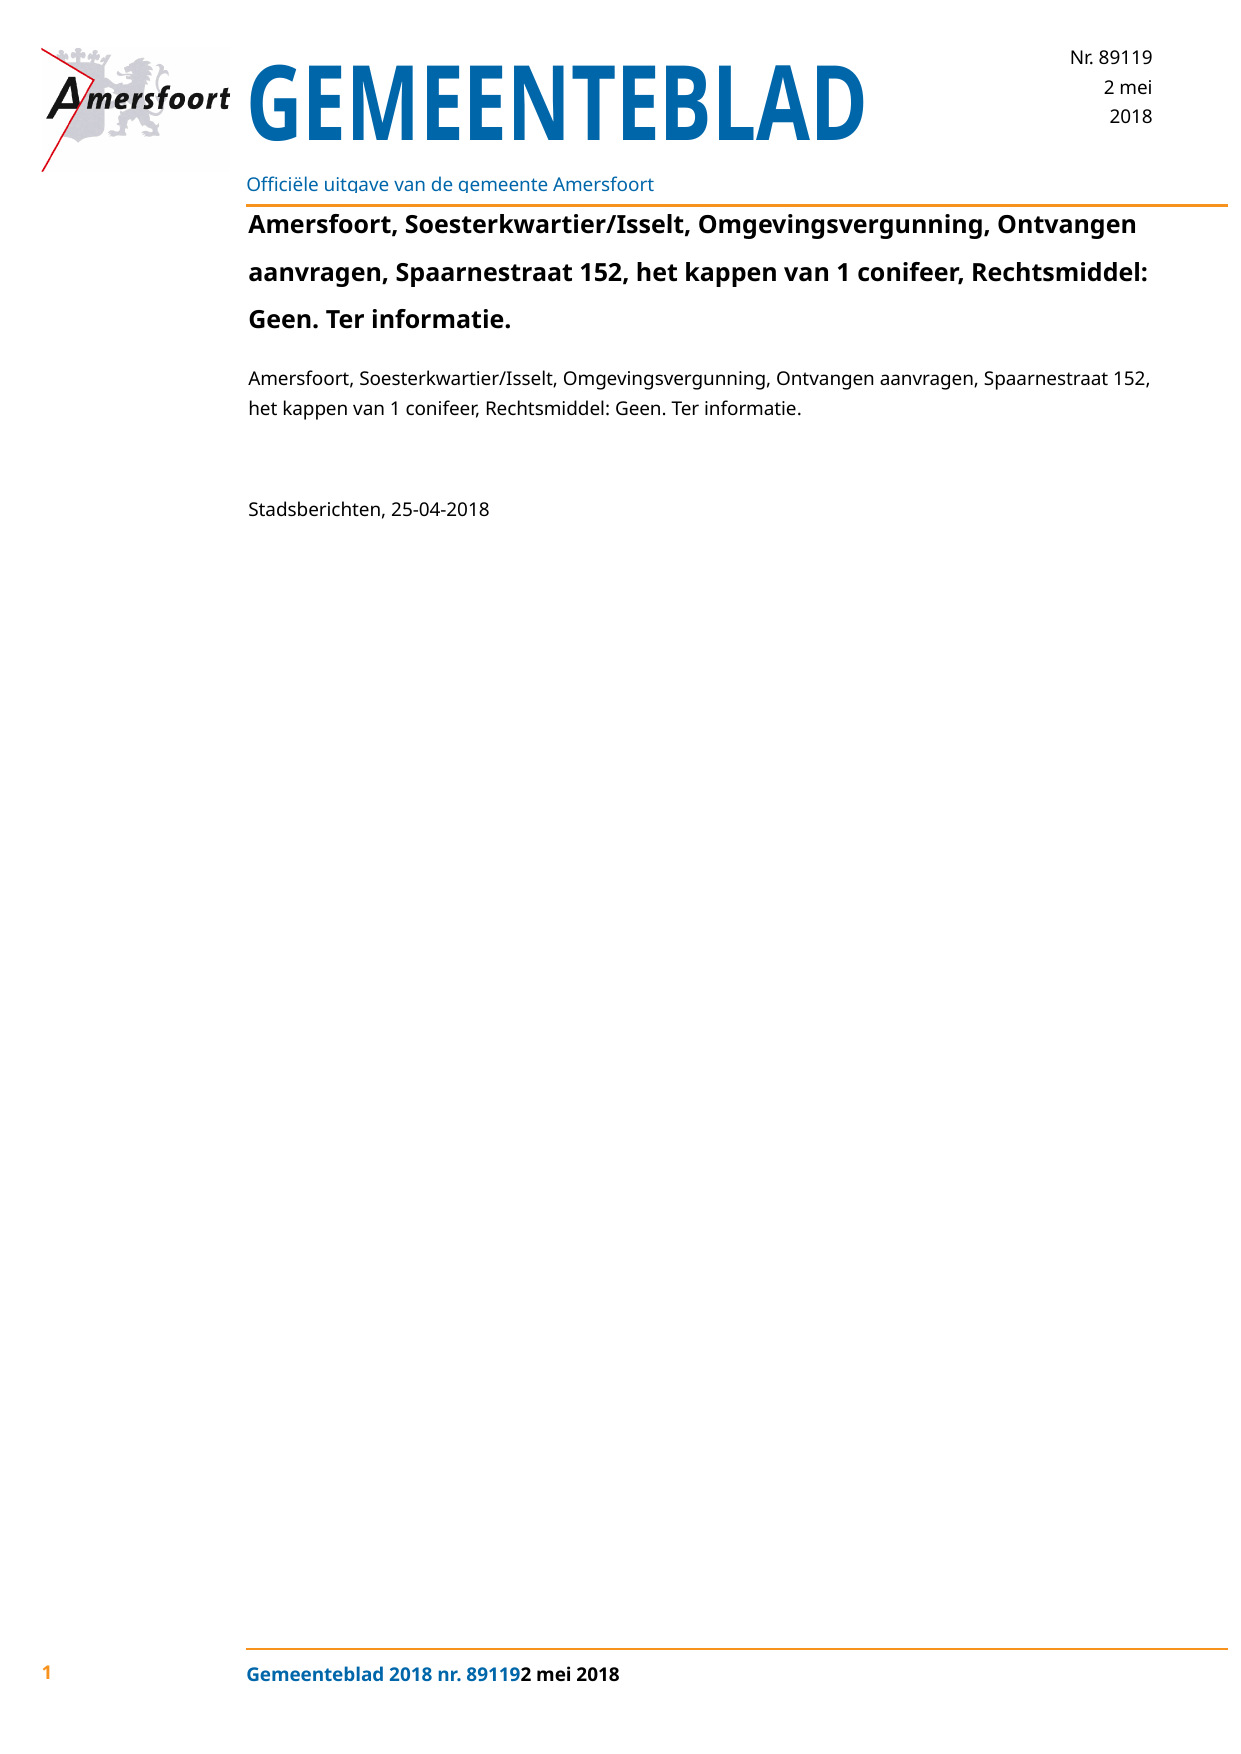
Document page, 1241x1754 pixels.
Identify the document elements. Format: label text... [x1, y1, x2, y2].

text Amersfoort, Soesterkwartier/Isselt, Omgevingsvergunning, Ontvangen aanvragen, Spaarnestraat 152, het kappen van 1 conifeer, Rechtsmiddel: Geen. Ter informatie. [248, 207, 1152, 336]
text Amersfoort, Soesterkwartier/Isselt, Omgevingsvergunning, Ontvangen aanvragen, Spaarnestraat 152, het kappen van 1 conifeer, Rechtsmiddel: Geen. Ter informatie. [248, 366, 1152, 421]
picture [41, 47, 231, 172]
text Stadsberichten, 25-04-2018 [248, 496, 1152, 522]
